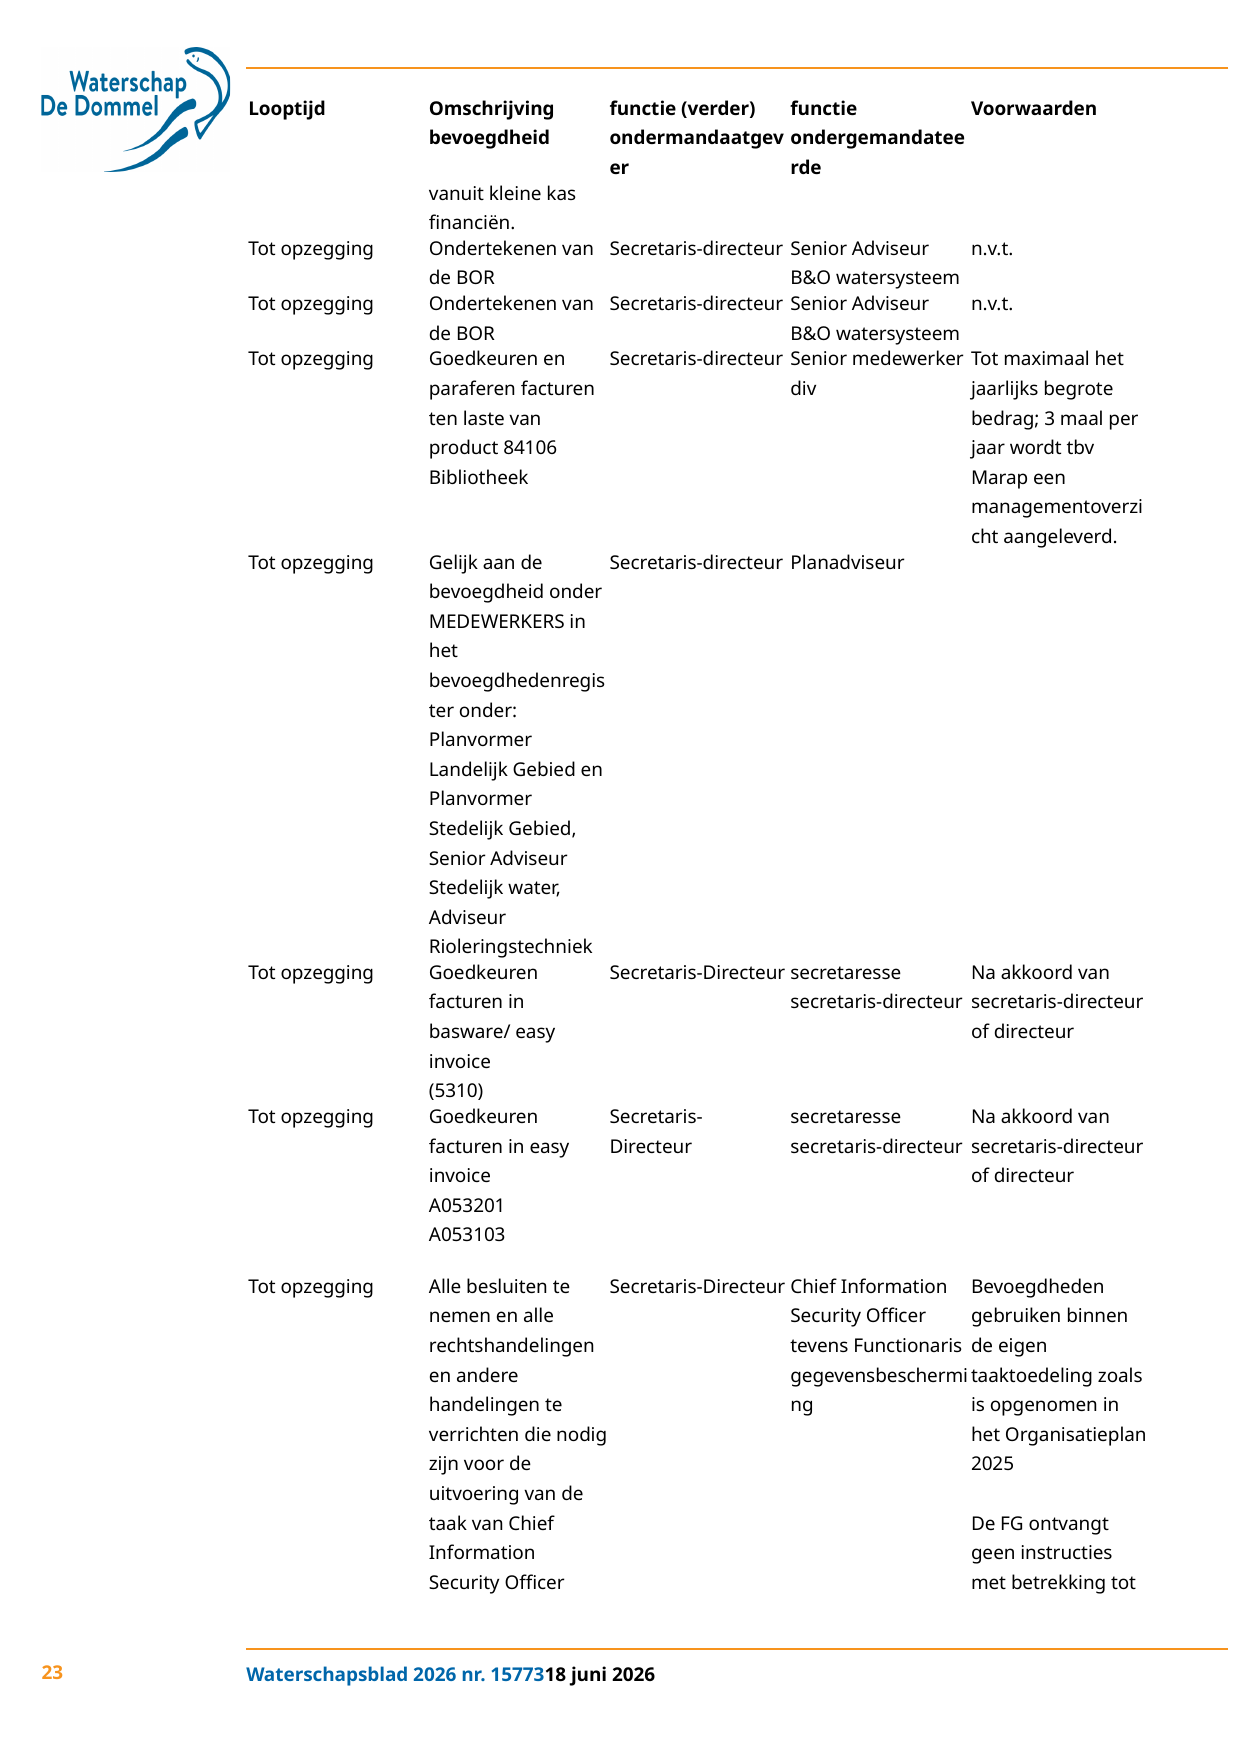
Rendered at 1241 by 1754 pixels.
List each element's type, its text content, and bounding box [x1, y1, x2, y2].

table_cell Gelijk aan de bevoegdheid onder MEDEWERKERS in het bevoegdhedenregister onder: Planvormer Landelijk Gebied en Planvormer Stedelijk Gebied, Senior Adviseur Stedelijk water, Adviseur Rioleringstechniek [429, 549, 609, 959]
table_cell [248, 1247, 429, 1273]
table_cell Secretaris-directeur [609, 290, 790, 346]
table_cell Goedkeuren facturen in basware/ easy invoice (5310) [429, 959, 609, 1103]
table_header Looptijd [248, 95, 429, 180]
table_cell n.v.t. [971, 235, 1152, 290]
table_cell Secretaris- Directeur [609, 1103, 790, 1247]
table_cell Tot opzegging [248, 290, 429, 346]
table_cell Chief Information Security Officer tevens Functionaris gegevensbescherming [790, 1273, 971, 1594]
table_cell Ondertekenen van de BOR [429, 290, 609, 346]
table_cell Tot maximaal het jaarlijks begrote bedrag; 3 maal per jaar wordt tbv Marap een managementoverzicht aangeleverd. [971, 346, 1152, 549]
table_cell [790, 180, 971, 235]
table_cell Tot opzegging [248, 346, 429, 549]
table_cell Senior Adviseur B&O watersysteem [790, 235, 971, 290]
picture [41, 47, 231, 172]
table_header Voorwaarden [971, 95, 1152, 180]
table_cell Secretaris-Directeur [609, 959, 790, 1103]
table_cell [609, 1247, 790, 1273]
table_cell Na akkoord van secretaris-directeur of directeur [971, 1103, 1152, 1247]
table_cell Tot opzegging [248, 235, 429, 290]
table_cell secretaresse secretaris-directeur [790, 1103, 971, 1247]
table_cell Ondertekenen van de BOR [429, 235, 609, 290]
table_cell Goedkeuren facturen in easy invoice A053201 A053103 [429, 1103, 609, 1247]
table_cell Secretaris-directeur [609, 235, 790, 290]
table_cell Secretaris-directeur [609, 549, 790, 959]
table_cell Secretaris-Directeur [609, 1273, 790, 1594]
table_cell Na akkoord van secretaris-directeur of directeur [971, 959, 1152, 1103]
picture [204, 47, 231, 76]
table_cell n.v.t. [971, 290, 1152, 346]
table_cell Goedkeuren en paraferen facturen ten laste van product 84106 Bibliotheek [429, 346, 609, 549]
table_cell Senior medewerker div [790, 346, 971, 549]
table_cell [971, 1247, 1152, 1273]
table_cell [971, 180, 1152, 235]
table_cell Tot opzegging [248, 1103, 429, 1247]
table_header Omschrijving bevoegdheid [429, 95, 609, 180]
table_header functie (verder) ondermandaatgever [609, 95, 790, 180]
picture [198, 118, 210, 131]
table_cell [429, 1247, 609, 1273]
picture [45, 99, 51, 111]
table_cell vanuit kleine kas financiën. [429, 180, 609, 235]
table_cell Tot opzegging [248, 1273, 429, 1594]
table_cell secretaresse secretaris-directeur [790, 959, 971, 1103]
table_cell [790, 1247, 971, 1273]
table_header functie ondergemandateerde [790, 95, 971, 180]
table_cell Bevoegdheden gebruiken binnen de eigen taaktoedeling zoals is opgenomen in het Organisatieplan 2025 De FG ontvangt geen instructies met betrekking tot [971, 1273, 1152, 1594]
table_cell [248, 180, 429, 235]
table_cell [609, 180, 790, 235]
table_cell Tot opzegging [248, 959, 429, 1103]
table_cell Planadviseur [790, 549, 971, 959]
table_cell Secretaris-directeur [609, 346, 790, 549]
table_cell [971, 549, 1152, 959]
table_cell Senior Adviseur B&O watersysteem [790, 290, 971, 346]
table_cell Alle besluiten te nemen en alle rechtshandelingen en andere handelingen te verrichten die nodig zijn voor de uitvoering van de taak van Chief Information Security Officer [429, 1273, 609, 1594]
table_cell Tot opzegging [248, 549, 429, 959]
